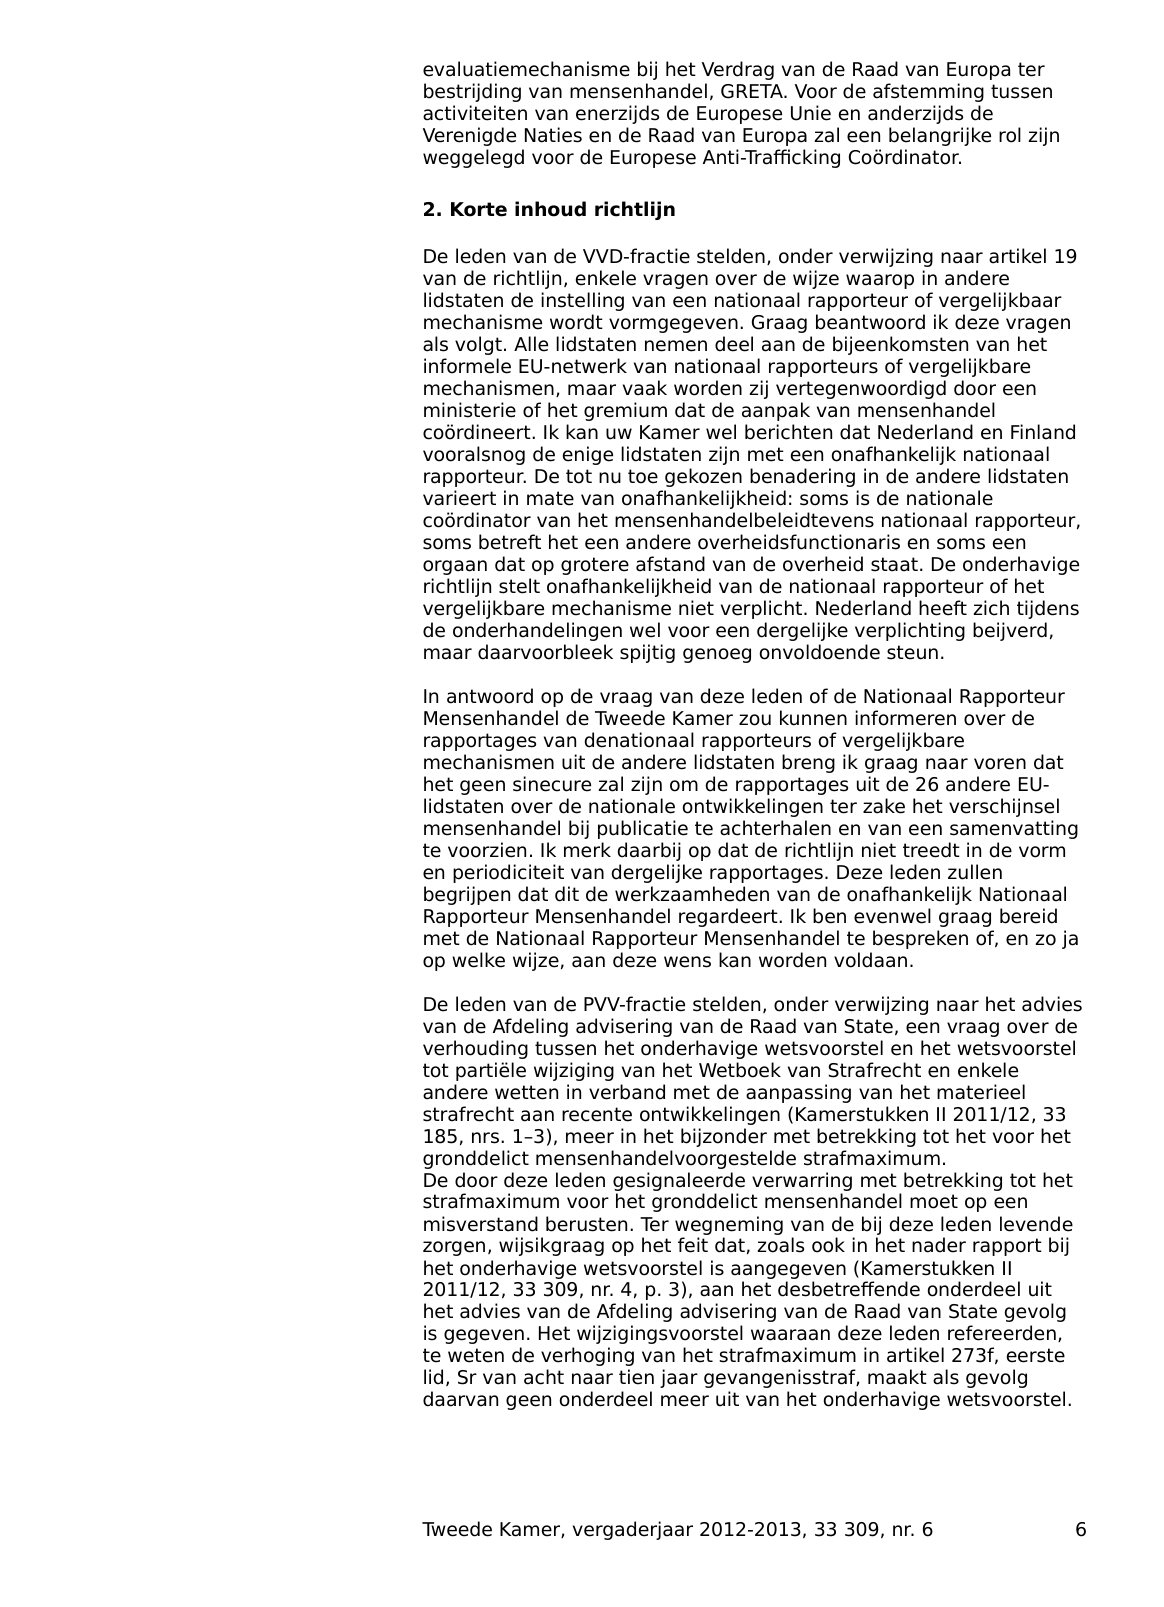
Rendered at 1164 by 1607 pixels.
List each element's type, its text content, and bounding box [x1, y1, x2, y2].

text In antwoord op de vraag van deze leden of de Nationaal Rapporteur Mensenhandel de Tweede Kamer zou kunnen informeren over de rapportages van denationaal rapporteurs of vergelijkbare mechanismen uit de andere lidstaten breng ik graag naar voren dat het geen sinecure zal zijn om de rapportages uit de 26 andere EU-lidstaten over de nationale ontwikkelingen ter zake het verschijnsel mensenhandel bij publicatie te achterhalen en van een samenvatting te voorzien. Ik merk daarbij op dat de richtlijn niet treedt in de vorm en periodiciteit van dergelijke rapportages. Deze leden zullen begrijpen dat dit de werkzaamheden van de onafhankelijk Nationaal Rapporteur Mensenhandel regardeert. Ik ben evenwel graag bereid met de Nationaal Rapporteur Mensenhandel te bespreken of, en zo ja op welke wijze, aan deze wens kan worden voldaan. [422, 686, 1087, 971]
text evaluatiemechanisme bij het Verdrag van de Raad van Europa ter bestrijding van mensenhandel, GRETA. Voor de afstemming tussen activiteiten van enerzijds de Europese Unie en anderzijds de Verenigde Naties en de Raad van Europa zal een belangrijke rol zijn weggelegd voor de Europese Anti-Trafficking Coördinator. [422, 59, 1087, 169]
text De leden van de VVD-fractie stelden, onder verwijzing naar artikel 19 van de richtlijn, enkele vragen over de wijze waarop in andere lidstaten de instelling van een nationaal rapporteur of vergelijkbaar mechanisme wordt vormgegeven. Graag beantwoord ik deze vragen als volgt. Alle lidstaten nemen deel aan de bijeenkomsten van het informele EU-netwerk van nationaal rapporteurs of vergelijkbare mechanismen, maar vaak worden zij vertegenwoordigd door een ministerie of het gremium dat de aanpak van mensenhandel coördineert. Ik kan uw Kamer wel berichten dat Nederland en Finland vooralsnog de enige lidstaten zijn met een onafhankelijk nationaal rapporteur. De tot nu toe gekozen benadering in de andere lidstaten varieert in mate van onafhankelijkheid: soms is de nationale coördinator van het mensenhandelbeleidtevens nationaal rapporteur, soms betreft het een andere overheidsfunctionaris en soms een orgaan dat op grotere afstand van de overheid staat. De onderhavige richtlijn stelt onafhankelijkheid van de nationaal rapporteur of het vergelijkbare mechanisme niet verplicht. Nederland heeft zich tijdens de onderhandelingen wel voor een dergelijke verplichting beijverd, maar daarvoorbleek spijtig genoeg onvoldoende steun. [422, 246, 1087, 663]
text De door deze leden gesignaleerde verwarring met betrekking tot het strafmaximum voor het gronddelict mensenhandel moet op een misverstand berusten. Ter wegneming van de bij deze leden levende zorgen, wijsikgraag op het feit dat, zoals ook in het nader rapport bij het onderhavige wetsvoorstel is aangegeven (Kamerstukken II 2011/12, 33 309, nr. 4, p. 3), aan het desbetreffende onderdeel uit het advies van de Afdeling advisering van de Raad van State gevolg is gegeven. Het wijzigingsvoorstel waaraan deze leden refereerden, te weten de verhoging van het strafmaximum in artikel 273f, eerste lid, Sr van acht naar tien jaar gevangenisstraf, maakt als gevolg daarvan geen onderdeel meer uit van het onderhavige wetsvoorstel. [422, 1169, 1087, 1411]
subtitle 2. Korte inhoud richtlijn [422, 199, 1087, 221]
text De leden van de PVV-fractie stelden, onder verwijzing naar het advies van de Afdeling advisering van de Raad van State, een vraag over de verhouding tussen het onderhavige wetsvoorstel en het wetsvoorstel tot partiële wijziging van het Wetboek van Strafrecht en enkele andere wetten in verband met de aanpassing van het materieel strafrecht aan recente ontwikkelingen (Kamerstukken II 2011/12, 33 185, nrs. 1–3), meer in het bijzonder met betrekking tot het voor het gronddelict mensenhandelvoorgestelde strafmaximum. [422, 994, 1087, 1169]
